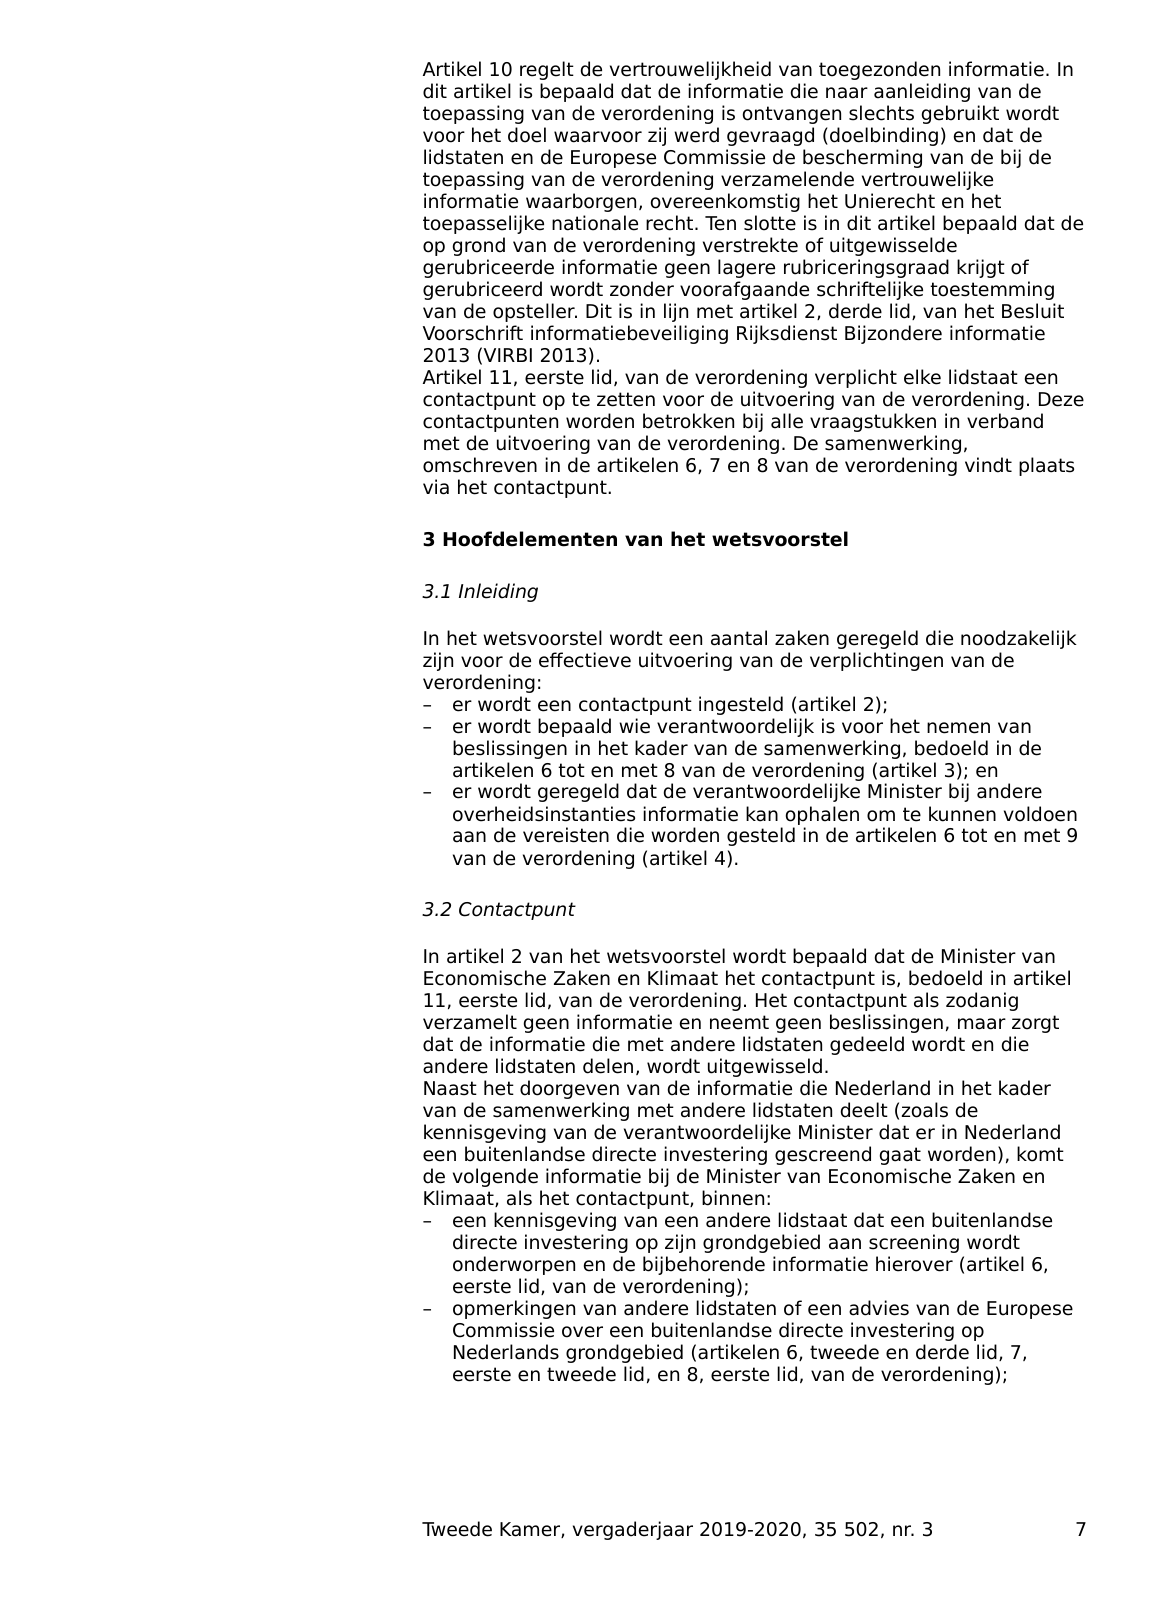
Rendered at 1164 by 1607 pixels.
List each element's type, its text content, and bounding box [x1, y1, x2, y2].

text Artikel 11, eerste lid, van de verordening verplicht elke lidstaat een contactpunt op te zetten voor de uitvoering van de verordening. Deze contactpunten worden betrokken bij alle vraagstukken in verband met de uitvoering van de verordening. De samenwerking, omschreven in de artikelen 6, 7 en 8 van de verordening vindt plaats via het contactpunt. [422, 367, 1087, 499]
text – er wordt bepaald wie verantwoordelijk is voor het nemen van beslissingen in het kader van de samenwerking, bedoeld in de artikelen 6 tot en met 8 van de verordening (artikel 3); en [422, 716, 1087, 781]
text In het wetsvoorstel wordt een aantal zaken geregeld die noodzakelijk zijn voor de effectieve uitvoering van de verplichtingen van de verordening: [422, 628, 1087, 693]
subtitle 3.1 Inleiding [422, 581, 1087, 603]
text – een kennisgeving van een andere lidstaat dat een buitenlandse directe investering op zijn grondgebied aan screening wordt onderworpen en de bijbehorende informatie hierover (artikel 6, eerste lid, van de verordening); [422, 1210, 1087, 1298]
text Naast het doorgeven van de informatie die Nederland in het kader van de samenwerking met andere lidstaten deelt (zoals de kennisgeving van de verantwoordelijke Minister dat er in Nederland een buitenlandse directe investering gescreend gaat worden), komt de volgende informatie bij de Minister van Economische Zaken en Klimaat, als het contactpunt, binnen: [422, 1078, 1087, 1210]
subtitle 3 Hoofdelementen van het wetsvoorstel [422, 529, 1087, 551]
subtitle 3.2 Contactpunt [422, 899, 1087, 921]
text – er wordt een contactpunt ingesteld (artikel 2); [422, 693, 1087, 716]
text – opmerkingen van andere lidstaten of een advies van de Europese Commissie over een buitenlandse directe investering op Nederlands grondgebied (artikelen 6, tweede en derde lid, 7, eerste en tweede lid, en 8, eerste lid, van de verordening); [422, 1298, 1087, 1386]
text Artikel 10 regelt de vertrouwelijkheid van toegezonden informatie. In dit artikel is bepaald dat de informatie die naar aanleiding van de toepassing van de verordening is ontvangen slechts gebruikt wordt voor het doel waarvoor zij werd gevraagd (doelbinding) en dat de lidstaten en de Europese Commissie de bescherming van de bij de toepassing van de verordening verzamelende vertrouwelijke informatie waarborgen, overeenkomstig het Unierecht en het toepasselijke nationale recht. Ten slotte is in dit artikel bepaald dat de op grond van de verordening verstrekte of uitgewisselde gerubriceerde informatie geen lagere rubriceringsgraad krijgt of gerubriceerd wordt zonder voorafgaande schriftelijke toestemming van de opsteller. Dit is in lijn met artikel 2, derde lid, van het Besluit Voorschrift informatiebeveiliging Rijksdienst Bijzondere informatie 2013 (VIRBI 2013). [422, 59, 1087, 367]
text In artikel 2 van het wetsvoorstel wordt bepaald dat de Minister van Economische Zaken en Klimaat het contactpunt is, bedoeld in artikel 11, eerste lid, van de verordening. Het contactpunt als zodanig verzamelt geen informatie en neemt geen beslissingen, maar zorgt dat de informatie die met andere lidstaten gedeeld wordt en die andere lidstaten delen, wordt uitgewisseld. [422, 946, 1087, 1078]
text – er wordt geregeld dat de verantwoordelijke Minister bij andere overheidsinstanties informatie kan ophalen om te kunnen voldoen aan de vereisten die worden gesteld in de artikelen 6 tot en met 9 van de verordening (artikel 4). [422, 781, 1087, 869]
